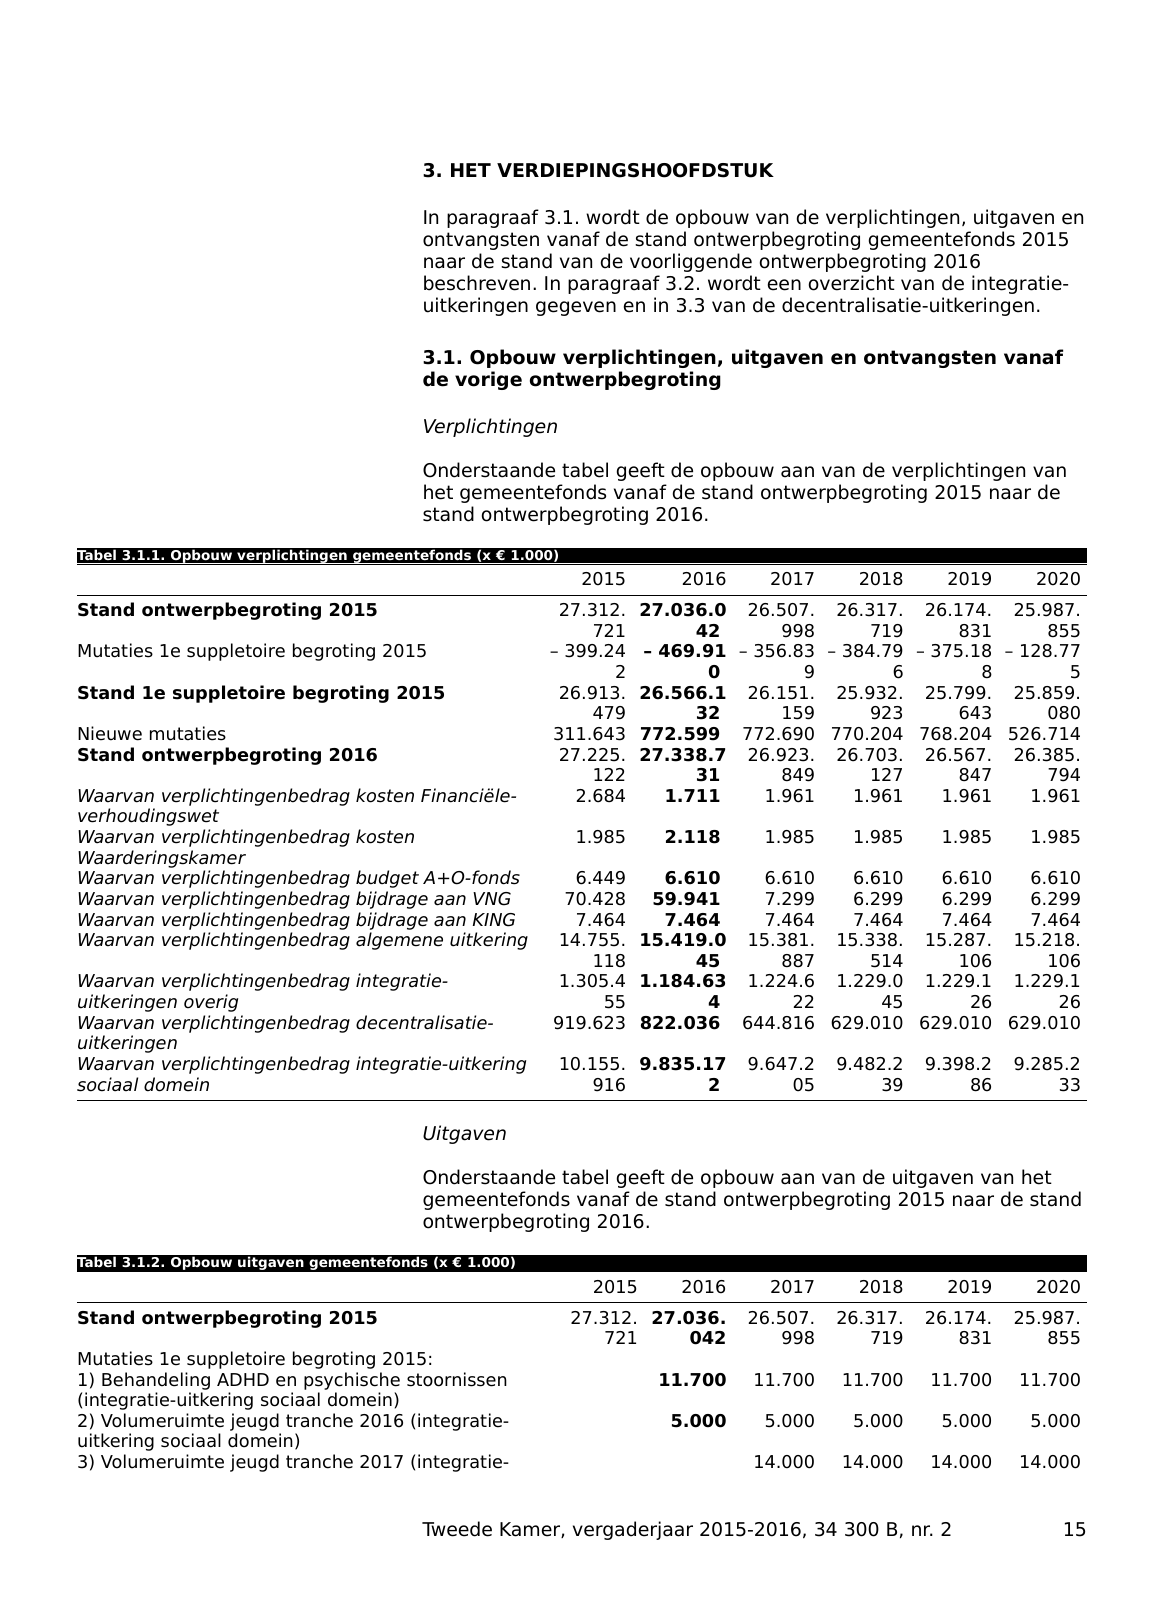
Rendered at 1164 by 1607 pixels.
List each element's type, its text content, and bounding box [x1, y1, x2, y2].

table_cell Waarvan verplichtingenbedrag bijdrage aan KING [77, 910, 543, 930]
table_cell 26.923.849 [732, 745, 821, 786]
table_cell 26.507.998 [732, 596, 821, 641]
table_cell – 384.796 [821, 641, 909, 683]
table_cell 1.305.455 [543, 971, 632, 1013]
subtitle Verplichtingen [422, 416, 1087, 438]
table_cell 1.229.126 [909, 971, 998, 1013]
table_cell [77, 565, 543, 594]
table_cell [909, 1349, 998, 1369]
table_cell 1.985 [732, 827, 821, 868]
table_cell 2017 [732, 1272, 821, 1302]
table_cell 9.285.233 [998, 1054, 1087, 1100]
table_cell Stand 1e suppletoire begroting 2015 [77, 683, 543, 724]
table_cell 9.482.239 [821, 1054, 909, 1100]
table_cell Waarvan verplichtingenbedrag integratie-uitkering sociaal domein [77, 1054, 543, 1100]
table_cell 2) Volumeruimte jeugd tranche 2016 (integratie-uitkering sociaal domein) [77, 1411, 555, 1452]
table_cell Waarvan verplichtingenbedrag integratie-uitkeringen overig [77, 971, 543, 1013]
table_cell 1) Behandeling ADHD en psychische stoornissen (integratie-uitkering sociaal domein) [77, 1370, 555, 1411]
table_cell 5.000 [732, 1411, 821, 1452]
table_cell 6.299 [821, 889, 909, 909]
table_cell 26.913.479 [543, 683, 632, 724]
table_cell 311.643 [543, 724, 632, 744]
table_cell 7.464 [632, 910, 732, 930]
table_cell 5.000 [821, 1411, 909, 1452]
table_cell Mutaties 1e suppletoire begroting 2015 [77, 641, 543, 683]
table_cell 1.985 [543, 827, 632, 868]
table_cell 7.299 [732, 889, 821, 909]
table_cell 1.229.045 [821, 971, 909, 1013]
table_cell 14.000 [821, 1452, 909, 1473]
table_cell 1.985 [821, 827, 909, 868]
table_cell 10.155.916 [543, 1054, 632, 1100]
table_cell 27.036.042 [644, 1303, 732, 1349]
table_cell 1.961 [732, 786, 821, 827]
table_cell 25.799.643 [909, 683, 998, 724]
table_cell 14.755.118 [543, 930, 632, 971]
table_cell 2.684 [543, 786, 632, 827]
table_cell [998, 1349, 1087, 1369]
subtitle 3. HET VERDIEPINGSHOOFDSTUK [422, 160, 1087, 182]
table_cell 3) Volumeruimte jeugd tranche 2017 (integratie- [77, 1452, 555, 1473]
table_cell 27.312.721 [543, 596, 632, 641]
table_cell 15.218.106 [998, 930, 1087, 971]
table_cell 26.317.719 [821, 596, 909, 641]
subtitle 3.1. Opbouw verplichtingen, uitgaven en ontvangsten vanaf de vorige ontwerpbegroting [422, 347, 1087, 391]
table_cell Waarvan verplichtingenbedrag bijdrage aan VNG [77, 889, 543, 909]
table_cell 7.464 [909, 910, 998, 930]
table_cell 15.287.106 [909, 930, 998, 971]
table_cell 6.610 [632, 868, 732, 889]
table_cell 26.385.794 [998, 745, 1087, 786]
table_cell 25.859.080 [998, 683, 1087, 724]
table_cell 14.000 [998, 1452, 1087, 1473]
table_cell 5.000 [644, 1411, 732, 1452]
table_cell 27.312.721 [555, 1303, 644, 1349]
table_cell 1.961 [909, 786, 998, 827]
table_cell 11.700 [732, 1370, 821, 1411]
table_cell 2016 [644, 1272, 732, 1302]
table_cell – 356.839 [732, 641, 821, 683]
table_cell 6.449 [543, 868, 632, 889]
table_cell 6.610 [732, 868, 821, 889]
table_cell 770.204 [821, 724, 909, 744]
table_cell Waarvan verplichtingenbedrag algemene uitkering [77, 930, 543, 971]
text In paragraaf 3.1. wordt de opbouw van de verplichtingen, uitgaven en ontvangsten vanaf de stand ontwerpbegroting gemeentefonds 2015 naar de stand van de voorliggende ontwerpbegroting 2016 beschreven. In paragraaf 3.2. wordt een overzicht van de integratie-uitkeringen gegeven en in 3.3 van de decentralisatie-uitkeringen. [422, 207, 1087, 317]
table_cell 6.610 [998, 868, 1087, 889]
table_cell 26.317.719 [821, 1303, 909, 1349]
table_cell 26.507.998 [732, 1303, 821, 1349]
table_cell 26.703.127 [821, 745, 909, 786]
table_cell – 128.775 [998, 641, 1087, 683]
table_cell Stand ontwerpbegroting 2015 [77, 1303, 555, 1349]
table_cell 526.714 [998, 724, 1087, 744]
table_cell 7.464 [821, 910, 909, 930]
table_cell 2019 [909, 565, 998, 594]
table_cell 15.338.514 [821, 930, 909, 971]
table_cell 1.184.634 [632, 971, 732, 1013]
table_cell 26.566.132 [632, 683, 732, 724]
table_cell 5.000 [909, 1411, 998, 1452]
table_cell [555, 1370, 644, 1411]
table_cell 2017 [732, 565, 821, 594]
table_cell 15.381.887 [732, 930, 821, 971]
table_cell 822.036 [632, 1013, 732, 1054]
table_cell 1.229.126 [998, 971, 1087, 1013]
table_cell 7.464 [732, 910, 821, 930]
table_cell 2.118 [632, 827, 732, 868]
table_cell 1.224.622 [732, 971, 821, 1013]
table_cell – 375.188 [909, 641, 998, 683]
text Onderstaande tabel geeft de opbouw aan van de verplichtingen van het gemeentefonds vanaf de stand ontwerpbegroting 2015 naar de stand ontwerpbegroting 2016. [422, 460, 1087, 526]
table_cell 644.816 [732, 1013, 821, 1054]
table_cell 11.700 [998, 1370, 1087, 1411]
table_cell 1.985 [909, 827, 998, 868]
table_cell 14.000 [909, 1452, 998, 1473]
table_cell 768.204 [909, 724, 998, 744]
table_cell 6.299 [998, 889, 1087, 909]
table_cell 27.036.042 [632, 596, 732, 641]
table_cell 11.700 [909, 1370, 998, 1411]
table_cell 11.700 [644, 1370, 732, 1411]
table_cell – 469.910 [632, 641, 732, 683]
table_cell 2019 [909, 1272, 998, 1302]
table_cell Stand ontwerpbegroting 2015 [77, 596, 543, 641]
table_cell [77, 1272, 555, 1302]
table_cell Waarvan verplichtingenbedrag budget A+O-fonds [77, 868, 543, 889]
table_cell 9.398.286 [909, 1054, 998, 1100]
table_cell 2020 [998, 565, 1087, 594]
table_cell 7.464 [998, 910, 1087, 930]
table_cell 629.010 [821, 1013, 909, 1054]
table_cell 26.174.831 [909, 596, 998, 641]
table_cell 2018 [821, 1272, 909, 1302]
table_cell 2018 [821, 565, 909, 594]
table_cell Stand ontwerpbegroting 2016 [77, 745, 543, 786]
table_cell 6.299 [909, 889, 998, 909]
table_cell 11.700 [821, 1370, 909, 1411]
table_cell 2016 [632, 565, 732, 594]
table_cell Waarvan verplichtingenbedrag decentralisatie-uitkeringen [77, 1013, 543, 1054]
table_cell 15.419.045 [632, 930, 732, 971]
table_cell Mutaties 1e suppletoire begroting 2015: [77, 1349, 555, 1369]
table_cell 26.567.847 [909, 745, 998, 786]
table_cell 772.599 [632, 724, 732, 744]
text Onderstaande tabel geeft de opbouw aan van de uitgaven van het gemeentefonds vanaf de stand ontwerpbegroting 2015 naar de stand ontwerpbegroting 2016. [422, 1167, 1087, 1233]
table_header Tabel 3.1.2. Opbouw uitgaven gemeentefonds (x € 1.000) [77, 1255, 1087, 1271]
table_cell 6.610 [909, 868, 998, 889]
table_cell 14.000 [732, 1452, 821, 1473]
table_cell 25.987.855 [998, 1303, 1087, 1349]
table_cell [555, 1411, 644, 1452]
table_cell 629.010 [909, 1013, 998, 1054]
table_cell 2015 [555, 1272, 644, 1302]
table_cell 25.932.923 [821, 683, 909, 724]
table_cell Waarvan verplichtingenbedrag kosten Waarderingskamer [77, 827, 543, 868]
table_cell 1.961 [998, 786, 1087, 827]
table_cell 5.000 [998, 1411, 1087, 1452]
table_cell 1.711 [632, 786, 732, 827]
table_cell 9.647.205 [732, 1054, 821, 1100]
table_cell 70.428 [543, 889, 632, 909]
table_cell 26.174.831 [909, 1303, 998, 1349]
table_cell 59.941 [632, 889, 732, 909]
table_cell 9.835.172 [632, 1054, 732, 1100]
table_cell 7.464 [543, 910, 632, 930]
table_cell 1.961 [821, 786, 909, 827]
table_cell – 399.242 [543, 641, 632, 683]
table_header Tabel 3.1.1. Opbouw verplichtingen gemeentefonds (x € 1.000) [77, 548, 1087, 563]
table_cell 2015 [543, 565, 632, 594]
table_cell [732, 1349, 821, 1369]
table_cell 25.987.855 [998, 596, 1087, 641]
table_cell 27.338.731 [632, 745, 732, 786]
table_cell 6.610 [821, 868, 909, 889]
table_cell 1.985 [998, 827, 1087, 868]
table_cell 772.690 [732, 724, 821, 744]
table_cell [555, 1349, 644, 1369]
table_cell Nieuwe mutaties [77, 724, 543, 744]
table_cell 919.623 [543, 1013, 632, 1054]
table_cell 26.151.159 [732, 683, 821, 724]
subtitle Uitgaven [422, 1123, 1087, 1145]
table_cell [555, 1452, 644, 1473]
table_cell [644, 1349, 732, 1369]
table_cell 2020 [998, 1272, 1087, 1302]
table_cell 629.010 [998, 1013, 1087, 1054]
table_cell [821, 1349, 909, 1369]
table_cell Waarvan verplichtingenbedrag kosten Financiële-verhoudingswet [77, 786, 543, 827]
table_cell [644, 1452, 732, 1473]
table_cell 27.225.122 [543, 745, 632, 786]
